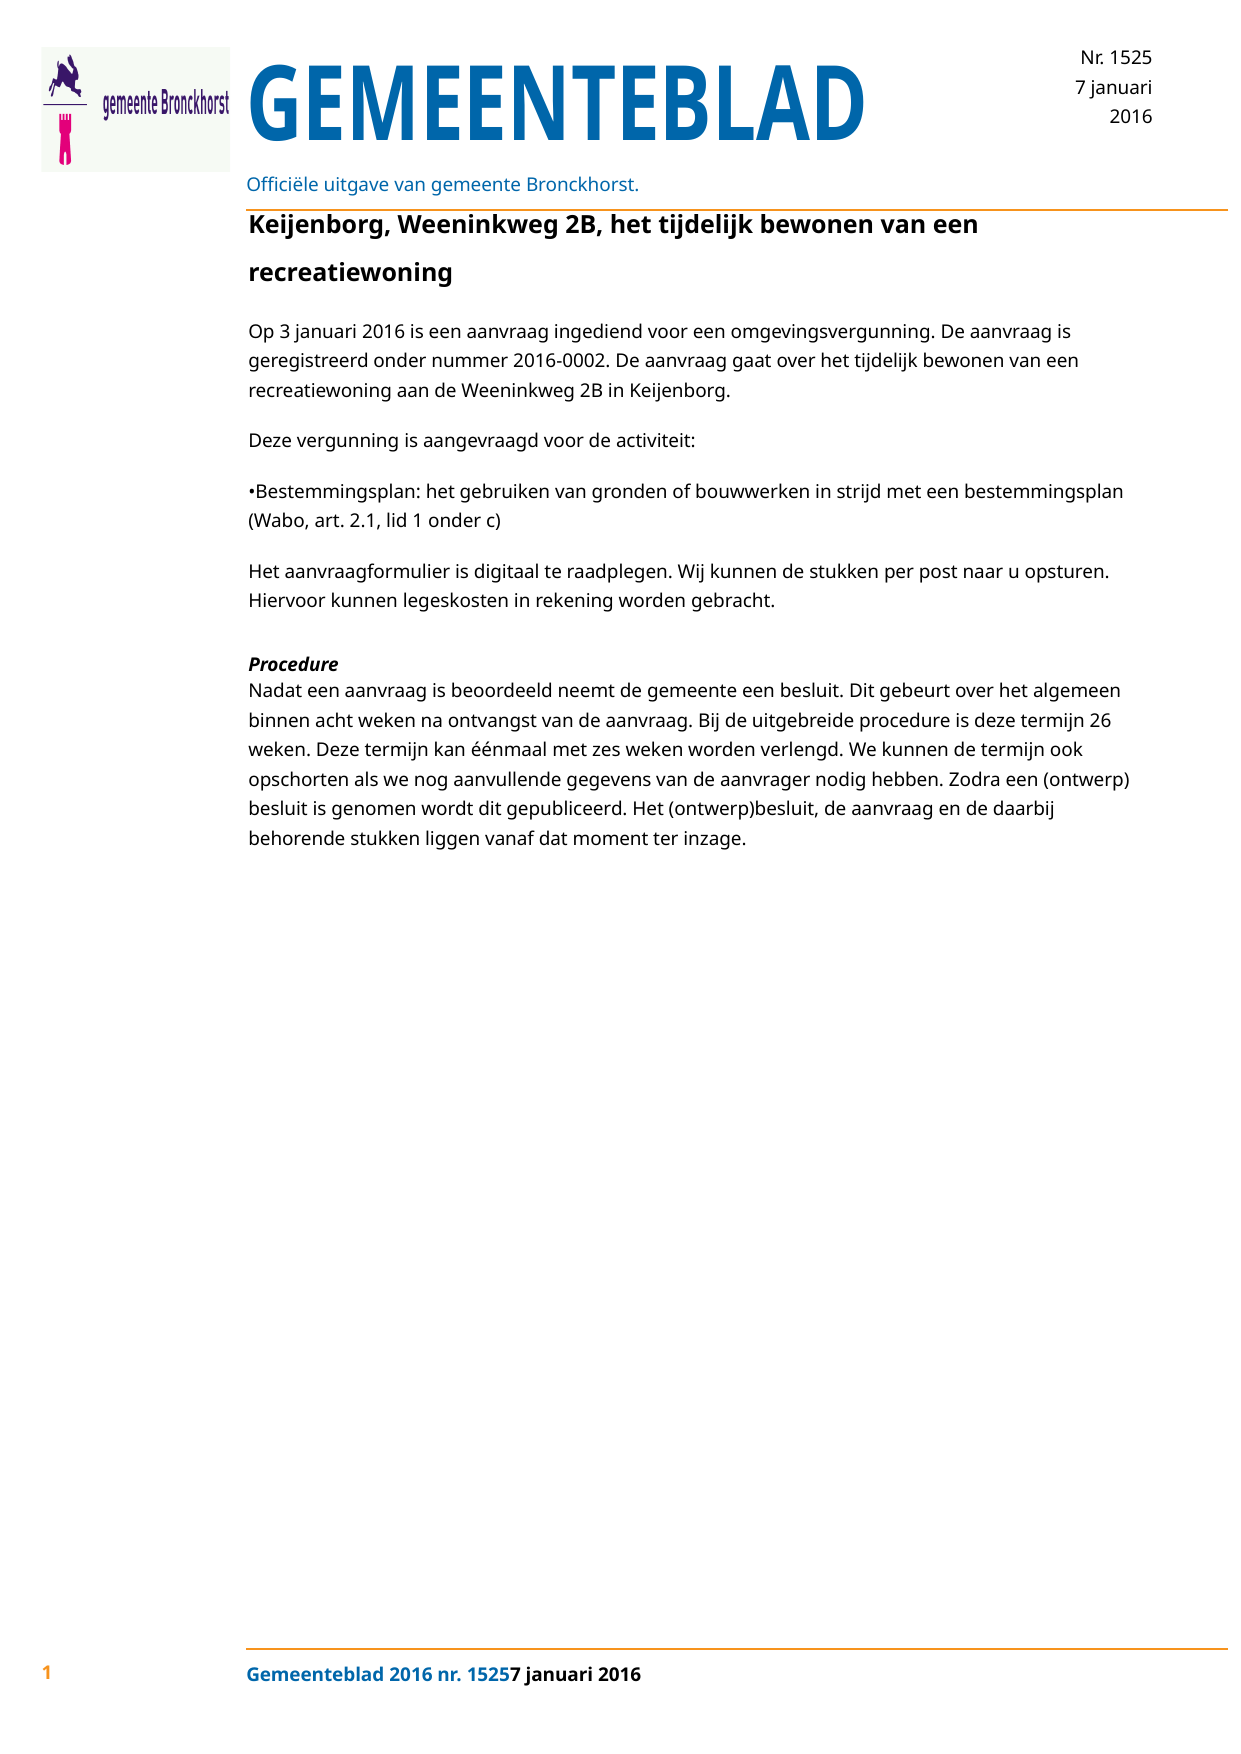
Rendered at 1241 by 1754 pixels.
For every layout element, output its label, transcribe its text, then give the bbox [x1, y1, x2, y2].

text Nadat een aanvraag is beoordeeld neemt de gemeente een besluit. Dit gebeurt over het algemeen binnen acht weken na ontvangst van de aanvraag. Bij de uitgebreide procedure is deze termijn 26 weken. Deze termijn kan éénmaal met zes weken worden verlengd. We kunnen de termijn ook opschorten als we nog aanvullende gegevens van de aanvrager nodig hebben. Zodra een (ontwerp) besluit is genomen wordt dit gepubliceerd. Het (ontwerp)besluit, de aanvraag en de daarbij behorende stukken liggen vanaf dat moment ter inzage. [248, 677, 1152, 851]
text •Bestemmingsplan: het gebruiken van gronden of bouwwerken in strijd met een bestemmingsplan (Wabo, art. 2.1, lid 1 onder c) [248, 478, 1152, 533]
picture [41, 47, 231, 172]
text Procedure [248, 651, 1152, 677]
text Keijenborg, Weeninkweg 2B, het tijdelijk bewonen van een recreatiewoning [248, 211, 1152, 288]
text Deze vergunning is aangevraagd voor de activiteit: [248, 427, 1152, 453]
text Op 3 januari 2016 is een aanvraag ingediend voor een omgevingsvergunning. De aanvraag is geregistreerd onder nummer 2016-0002. De aanvraag gaat over het tijdelijk bewonen van een recreatiewoning aan de Weeninkweg 2B in Keijenborg. [248, 318, 1152, 403]
text Het aanvraagformulier is digitaal te raadplegen. Wij kunnen de stukken per post naar u opsturen. Hiervoor kunnen legeskosten in rekening worden gebracht. [248, 558, 1152, 613]
